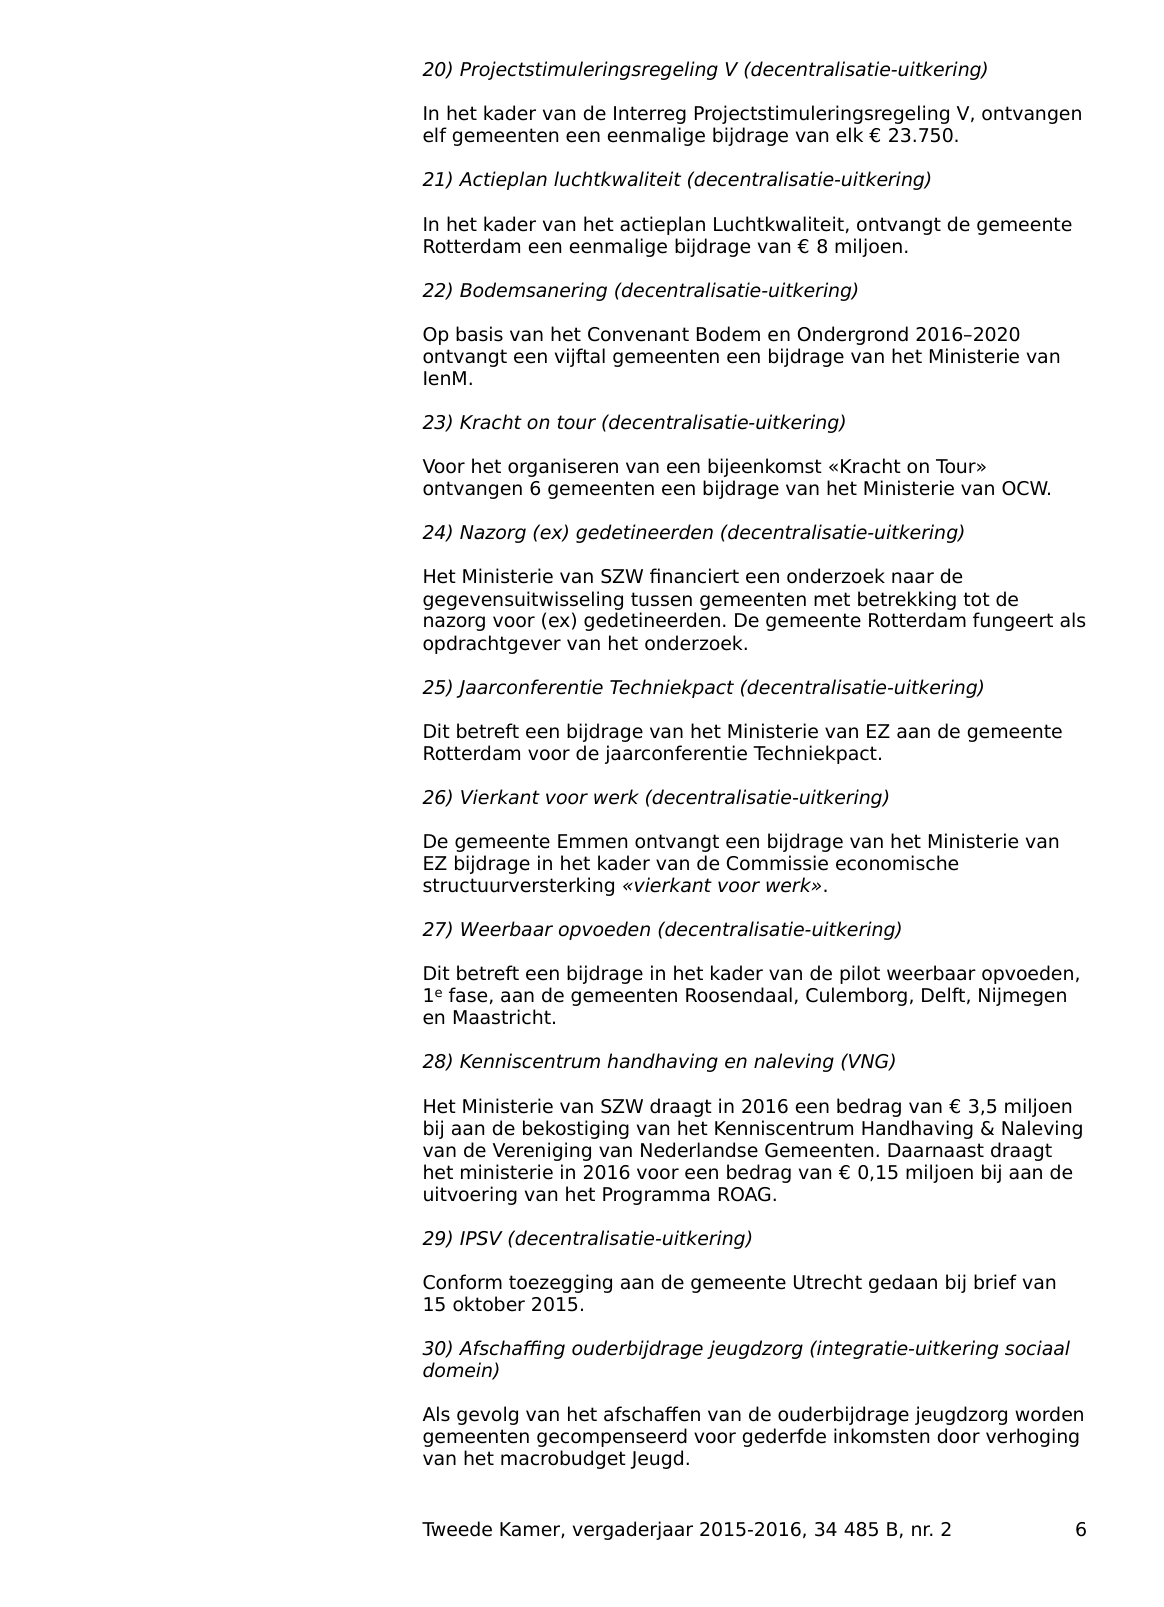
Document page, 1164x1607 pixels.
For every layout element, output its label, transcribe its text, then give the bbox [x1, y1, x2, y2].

subtitle 22) Bodemsanering (decentralisatie-uitkering) [422, 280, 1087, 302]
subtitle 26) Vierkant voor werk (decentralisatie-uitkering) [422, 787, 1087, 809]
subtitle 29) IPSV (decentralisatie-uitkering) [422, 1228, 1087, 1250]
subtitle 28) Kenniscentrum handhaving en naleving (VNG) [422, 1051, 1087, 1073]
subtitle 30) Afschaffing ouderbijdrage jeugdzorg (integratie-uitkering sociaal domein) [422, 1338, 1087, 1382]
text Het Ministerie van SZW draagt in 2016 een bedrag van € 3,5 miljoen bij aan de bekostiging van het Kenniscentrum Handhaving & Naleving van de Vereniging van Nederlandse Gemeenten. Daarnaast draagt het ministerie in 2016 voor een bedrag van € 0,15 miljoen bij aan de uitvoering van het Programma ROAG. [422, 1096, 1087, 1206]
subtitle 27) Weerbaar opvoeden (decentralisatie-uitkering) [422, 919, 1087, 941]
text Op basis van het Convenant Bodem en Ondergrond 2016–2020 ontvangt een vijftal gemeenten een bijdrage van het Ministerie van IenM. [422, 324, 1087, 390]
text Dit betreft een bijdrage van het Ministerie van EZ aan de gemeente Rotterdam voor de jaarconferentie Techniekpact. [422, 721, 1087, 765]
subtitle 21) Actieplan luchtkwaliteit (decentralisatie-uitkering) [422, 169, 1087, 191]
text Dit betreft een bijdrage in het kader van de pilot weerbaar opvoeden, 1e fase, aan de gemeenten Roosendaal, Culemborg, Delft, Nijmegen en Maastricht. [422, 963, 1087, 1029]
text Als gevolg van het afschaffen van de ouderbijdrage jeugdzorg worden gemeenten gecompenseerd voor gederfde inkomsten door verhoging van het macrobudget Jeugd. [422, 1404, 1087, 1470]
subtitle 20) Projectstimuleringsregeling V (decentralisatie-uitkering) [422, 59, 1087, 81]
text In het kader van de Interreg Projectstimuleringsregeling V, ontvangen elf gemeenten een eenmalige bijdrage van elk € 23.750. [422, 103, 1087, 147]
text Voor het organiseren van een bijeenkomst «Kracht on Tour» ontvangen 6 gemeenten een bijdrage van het Ministerie van OCW. [422, 456, 1087, 500]
subtitle 25) Jaarconferentie Techniekpact (decentralisatie-uitkering) [422, 677, 1087, 698]
subtitle 23) Kracht on tour (decentralisatie-uitkering) [422, 412, 1087, 434]
text Het Ministerie van SZW financiert een onderzoek naar de gegevensuitwisseling tussen gemeenten met betrekking tot de nazorg voor (ex) gedetineerden. De gemeente Rotterdam fungeert als opdrachtgever van het onderzoek. [422, 566, 1087, 654]
subtitle 24) Nazorg (ex) gedetineerden (decentralisatie-uitkering) [422, 522, 1087, 544]
text Conform toezegging aan de gemeente Utrecht gedaan bij brief van 15 oktober 2015. [422, 1272, 1087, 1316]
text In het kader van het actieplan Luchtkwaliteit, ontvangt de gemeente Rotterdam een eenmalige bijdrage van € 8 miljoen. [422, 213, 1087, 257]
text De gemeente Emmen ontvangt een bijdrage van het Ministerie van EZ bijdrage in het kader van de Commissie economische structuurversterking «vierkant voor werk». [422, 831, 1087, 897]
